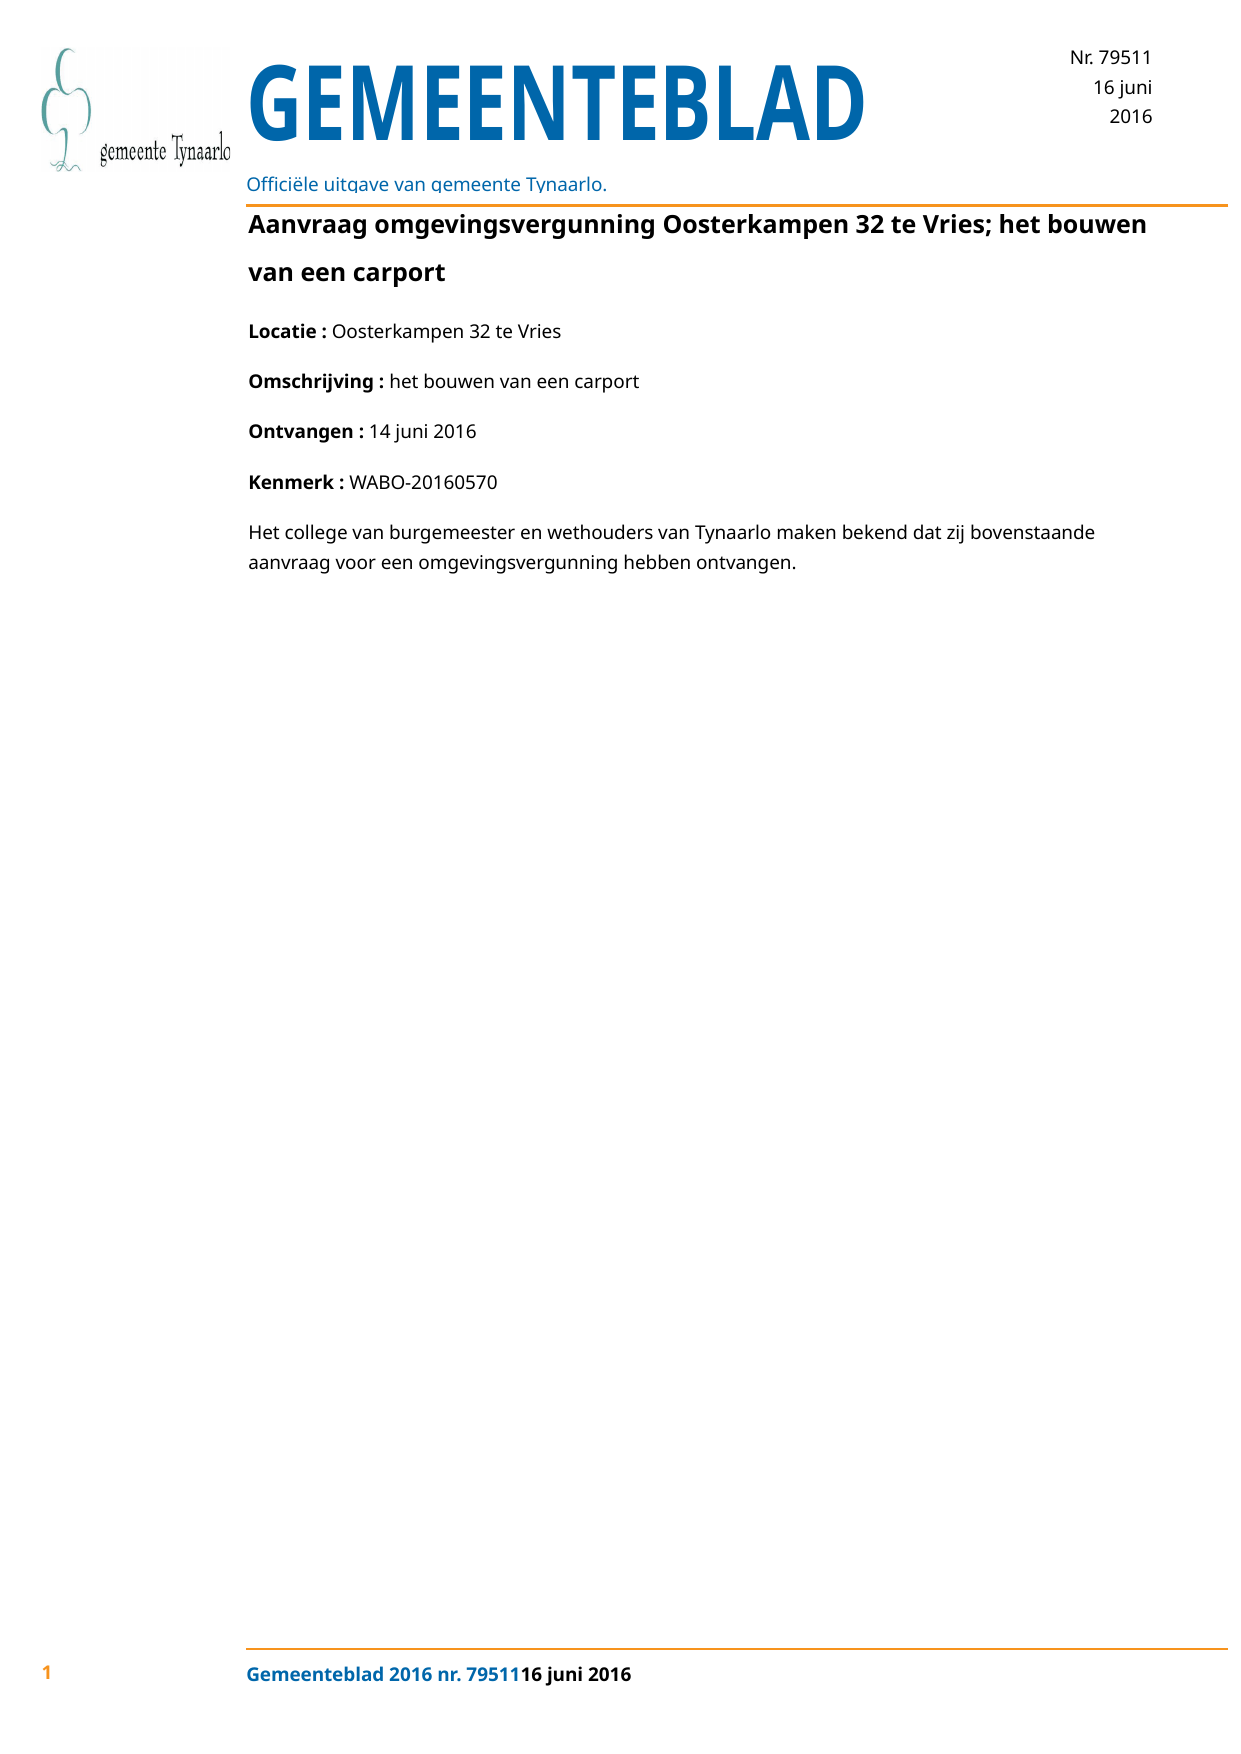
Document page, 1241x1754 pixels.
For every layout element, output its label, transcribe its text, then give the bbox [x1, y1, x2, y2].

text Het college van burgemeester en wethouders van Tynaarlo maken bekend dat zij bovenstaande aanvraag voor een omgevingsvergunning hebben ontvangen. [248, 519, 1152, 575]
text Kenmerk : WABO-20160570 [248, 469, 1152, 495]
text Locatie : Oosterkampen 32 te Vries [248, 318, 1152, 344]
text Omschrijving : het bouwen van een carport [248, 368, 1152, 394]
text Aanvraag omgevingsvergunning Oosterkampen 32 te Vries; het bouwen van een carport [248, 207, 1152, 288]
text Ontvangen : 14 juni 2016 [248, 419, 1152, 444]
picture [41, 47, 231, 172]
